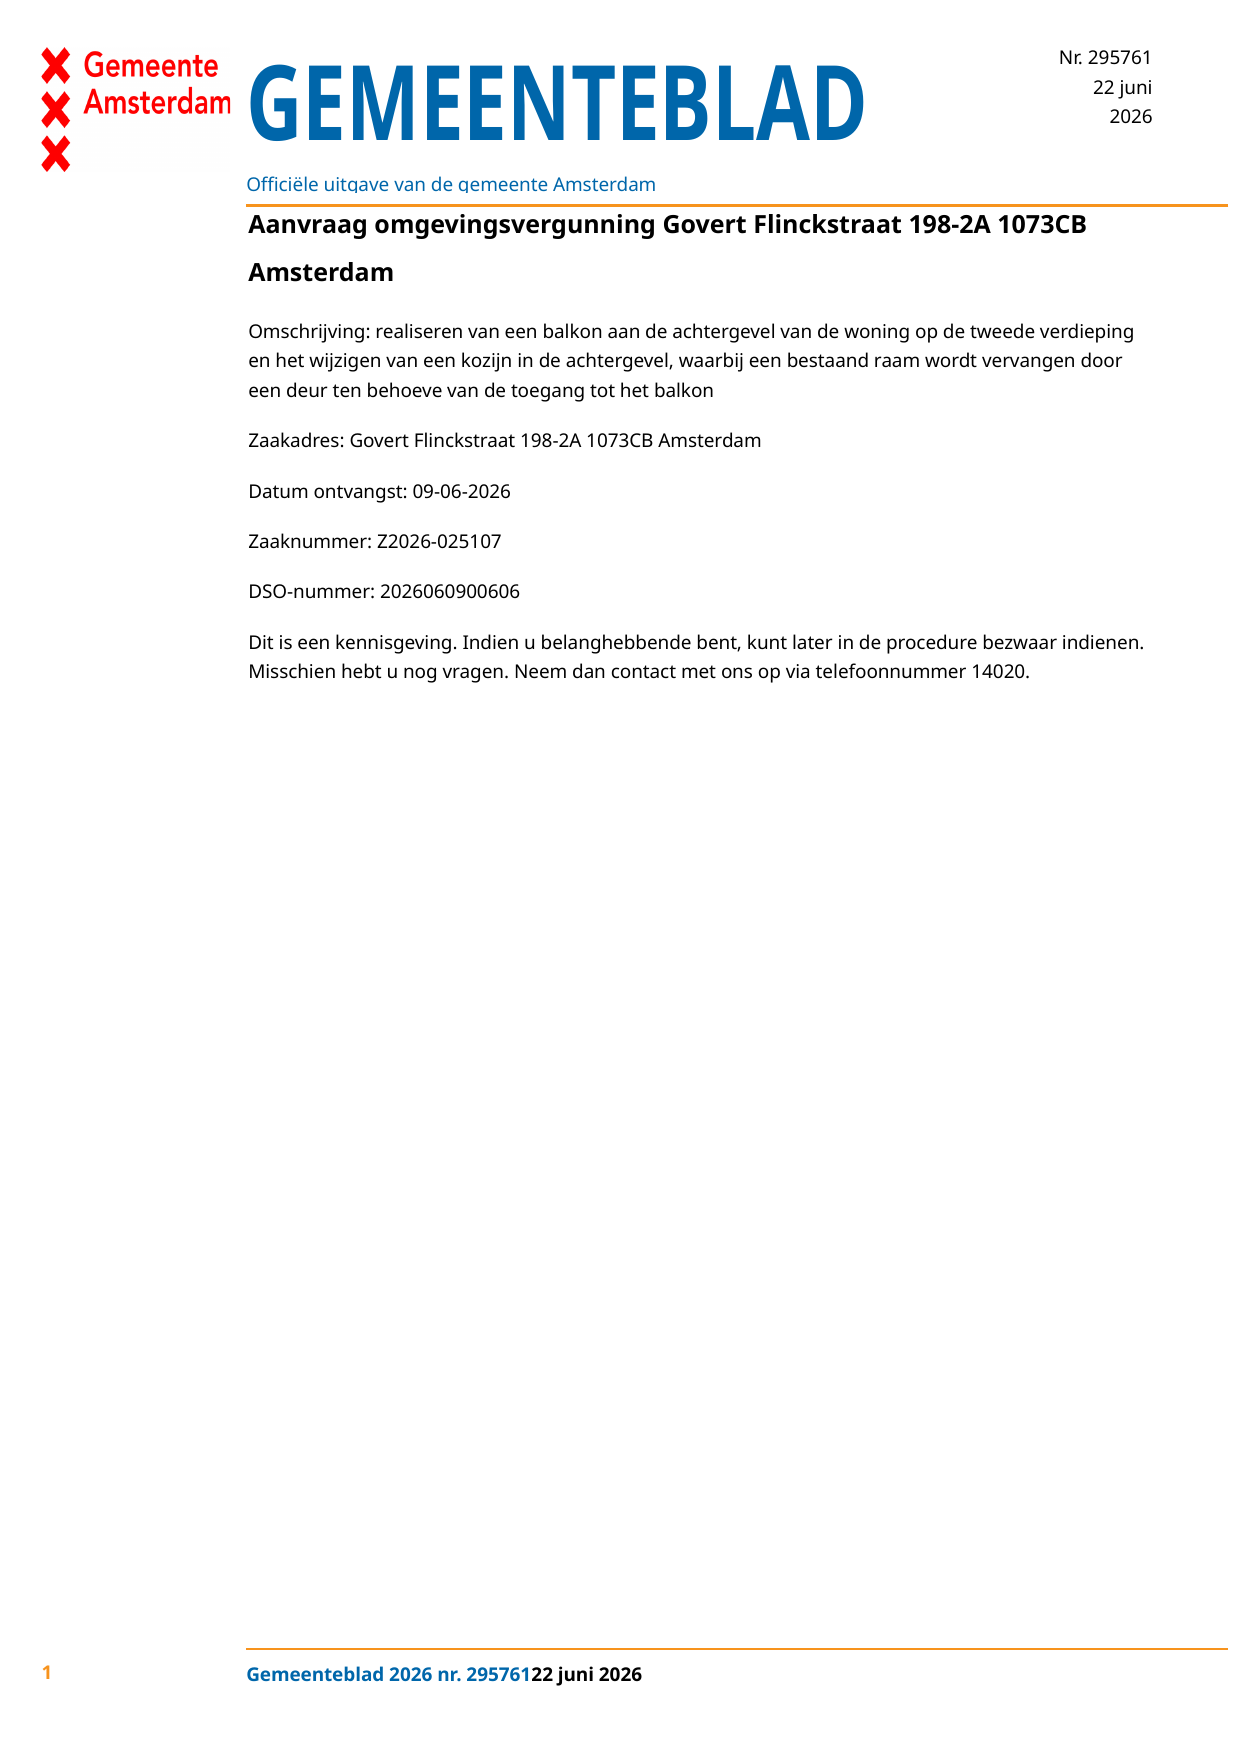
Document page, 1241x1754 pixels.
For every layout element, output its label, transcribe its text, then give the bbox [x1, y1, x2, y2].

text Zaakadres: Govert Flinckstraat 198-2A 1073CB Amsterdam [248, 427, 1152, 453]
text Datum ontvangst: 09-06-2026 [248, 478, 1152, 504]
text DSO-nummer: 2026060900606 [248, 579, 1152, 604]
text Aanvraag omgevingsvergunning Govert Flinckstraat 198-2A 1073CB Amsterdam [248, 207, 1152, 288]
picture [41, 47, 231, 172]
text Dit is een kennisgeving. Indien u belanghebbende bent, kunt later in de procedure bezwaar indienen. Misschien hebt u nog vragen. Neem dan contact met ons op via telefoonnummer 14020. [248, 629, 1152, 684]
text Zaaknummer: Z2026-025107 [248, 528, 1152, 554]
text Omschrijving: realiseren van een balkon aan de achtergevel van de woning op de tweede verdieping en het wijzigen van een kozijn in de achtergevel, waarbij een bestaand raam wordt vervangen door een deur ten behoeve van de toegang tot het balkon [248, 318, 1152, 403]
